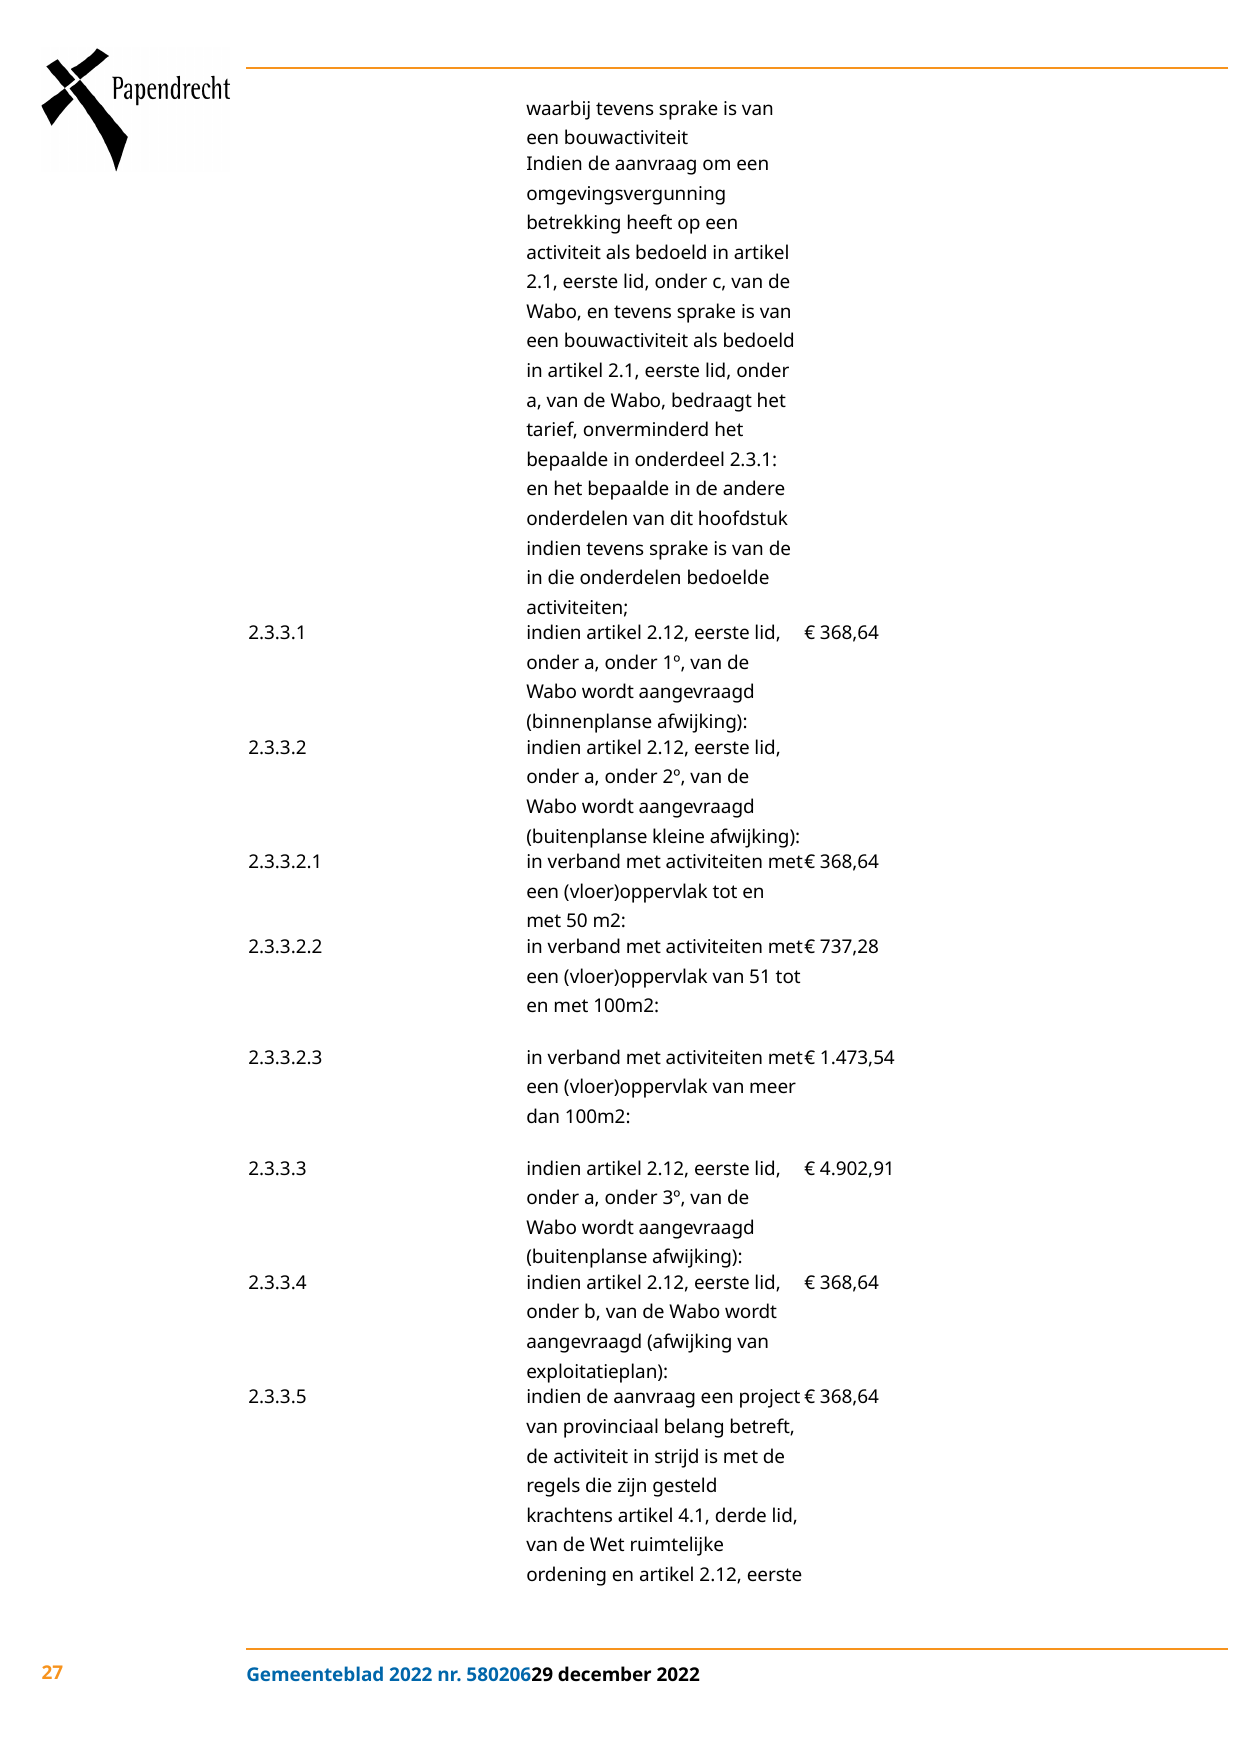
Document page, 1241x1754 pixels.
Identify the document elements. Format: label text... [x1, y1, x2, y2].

table_cell indien artikel 2.12, eerste lid, onder b, van de Wabo wordt aangevraagd (afwijking van exploitatieplan): [526, 1269, 804, 1384]
table_cell € 4.902,91 [804, 1155, 1152, 1269]
table_cell 2.3.3.2.2 [248, 934, 526, 1018]
table_cell [248, 1018, 526, 1044]
table_cell 2.3.3.1 [248, 620, 526, 734]
table_cell indien artikel 2.12, eerste lid, onder a, onder 1º, van de Wabo wordt aangevraagd (binnenplanse afwijking): [526, 620, 804, 734]
table_cell € 368,64 [804, 620, 1152, 734]
table_cell [804, 95, 1152, 150]
table_cell € 368,64 [804, 1269, 1152, 1384]
table_cell indien artikel 2.12, eerste lid, onder a, onder 3º, van de Wabo wordt aangevraagd (buitenplanse afwijking): [526, 1155, 804, 1269]
table_cell in verband met activiteiten met een (vloer)oppervlak van meer dan 100m2: [526, 1044, 804, 1129]
table_cell in verband met activiteiten met een (vloer)oppervlak tot en met 50 m2: [526, 849, 804, 933]
picture [41, 47, 231, 172]
table_cell 2.3.3.5 [248, 1384, 526, 1587]
table_cell 2.3.3.2.1 [248, 849, 526, 933]
table_cell € 368,64 [804, 1384, 1152, 1587]
table_cell 2.3.3.2.3 [248, 1044, 526, 1129]
table_cell [804, 1018, 1152, 1044]
table_cell Indien de aanvraag om een omgevingsvergunning betrekking heeft op een activiteit als bedoeld in artikel 2.1, eerste lid, onder c, van de Wabo, en tevens sprake is van een bouwactiviteit als bedoeld in artikel 2.1, eerste lid, onder a, van de Wabo, bedraagt het tarief, onverminderd het bepaalde in onderdeel 2.3.1: en het bepaalde in de andere onderdelen van dit hoofdstuk indien tevens sprake is van de in die onderdelen bedoelde activiteiten; [526, 150, 804, 619]
table_cell 2.3.3.2 [248, 734, 526, 848]
table_cell [804, 150, 1152, 619]
table_cell € 1.473,54 [804, 1044, 1152, 1129]
table_cell indien artikel 2.12, eerste lid, onder a, onder 2º, van de Wabo wordt aangevraagd (buitenplanse kleine afwijking): [526, 734, 804, 848]
table_cell [804, 1129, 1152, 1155]
table_cell indien de aanvraag een project van provinciaal belang betreft, de activiteit in strijd is met de regels die zijn gesteld krachtens artikel 4.1, derde lid, van de Wet ruimtelijke ordening en artikel 2.12, eerste [526, 1384, 804, 1587]
table_cell 2.3.3.4 [248, 1269, 526, 1384]
table_cell € 737,28 [804, 934, 1152, 1018]
table_cell [248, 150, 526, 619]
table_cell [526, 1018, 804, 1044]
table_cell waarbij tevens sprake is van een bouwactiviteit [526, 95, 804, 150]
table_cell € 368,64 [804, 849, 1152, 933]
table_cell [248, 1129, 526, 1155]
table_cell [248, 95, 526, 150]
table_cell [804, 734, 1152, 848]
table_cell 2.3.3.3 [248, 1155, 526, 1269]
table_cell [526, 1129, 804, 1155]
table_cell in verband met activiteiten met een (vloer)oppervlak van 51 tot en met 100m2: [526, 934, 804, 1018]
